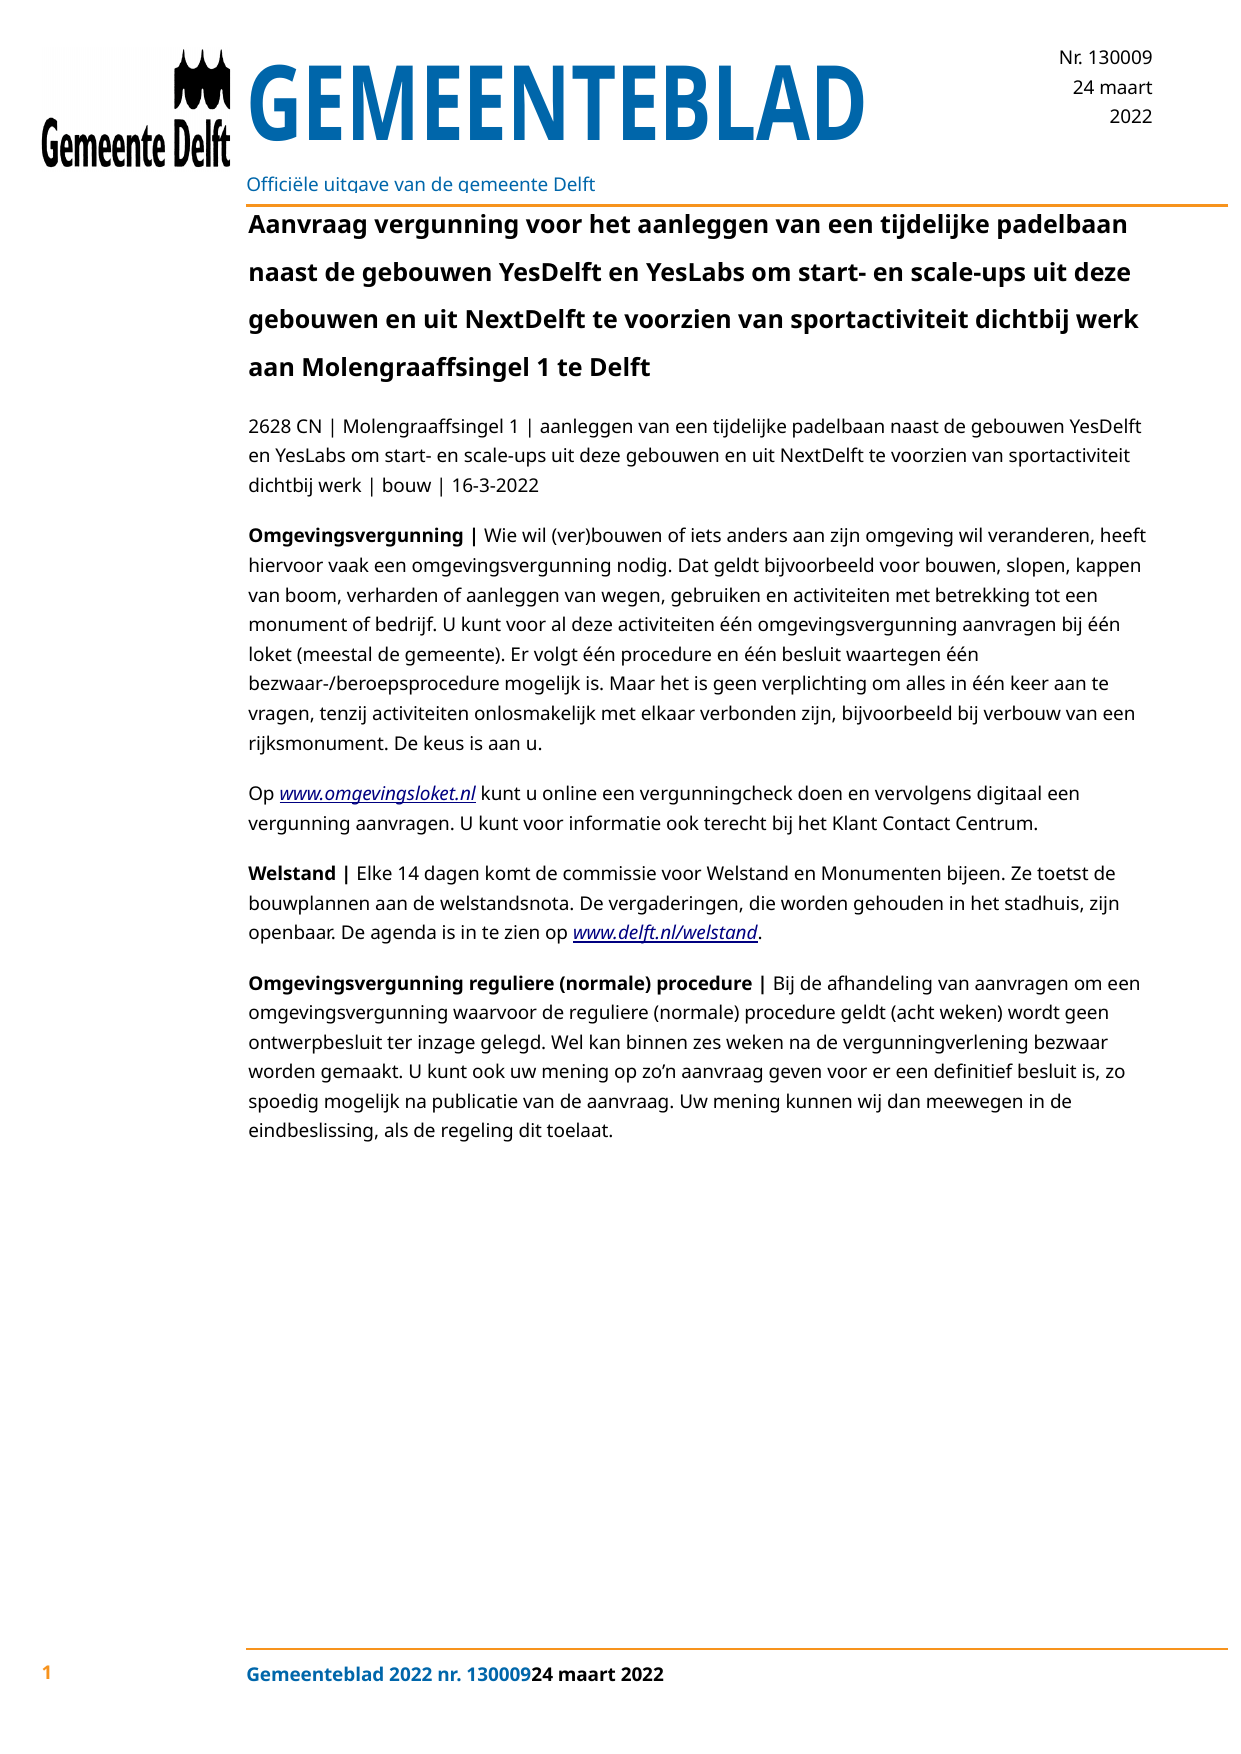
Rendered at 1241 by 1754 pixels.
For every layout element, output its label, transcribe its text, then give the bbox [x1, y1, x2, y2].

picture [41, 47, 231, 172]
text Omgevingsvergunning | Wie wil (ver)bouwen of iets anders aan zijn omgeving wil veranderen, heeft hiervoor vaak een omgevingsvergunning nodig. Dat geldt bijvoorbeeld voor bouwen, slopen, kappen van boom, verharden of aanleggen van wegen, gebruiken en activiteiten met betrekking tot een monument of bedrijf. U kunt voor al deze activiteiten één omgevingsvergunning aanvragen bij één loket (meestal de gemeente). Er volgt één procedure en één besluit waartegen één bezwaar-/beroepsprocedure mogelijk is. Maar het is geen verplichting om alles in één keer aan te vragen, tenzij activiteiten onlosmakelijk met elkaar verbonden zijn, bijvoorbeeld bij verbouw van een rijksmonument. De keus is aan u. [248, 523, 1152, 756]
text Aanvraag vergunning voor het aanleggen van een tijdelijke padelbaan naast de gebouwen YesDelft en YesLabs om start- en scale-ups uit deze gebouwen en uit NextDelft te voorzien van sportactiviteit dichtbij werk aan Molengraaffsingel 1 te Delft [248, 207, 1152, 384]
text Op www.omgevingsloket.nl kunt u online een vergunningcheck doen en vervolgens digitaal een vergunning aanvragen. U kunt voor informatie ook terecht bij het Klant Contact Centrum. [248, 780, 1152, 836]
text Welstand | Elke 14 dagen komt de commissie voor Welstand en Monumenten bijeen. Ze toetst de bouwplannen aan de welstandsnota. De vergaderingen, die worden gehouden in het stadhuis, zijn openbaar. De agenda is in te zien op www.delft.nl/welstand. [248, 860, 1152, 945]
text Omgevingsvergunning reguliere (normale) procedure | Bij de afhandeling van aanvragen om een omgevingsvergunning waarvoor de reguliere (normale) procedure geldt (acht weken) wordt geen ontwerpbesluit ter inzage gelegd. Wel kan binnen zes weken na de vergunningverlening bezwaar worden gemaakt. U kunt ook uw mening op zo’n aanvraag geven voor er een definitief besluit is, zo spoedig mogelijk na publicatie van de aanvraag. Uw mening kunnen wij dan meewegen in de eindbeslissing, als de regeling dit toelaat. [248, 970, 1152, 1143]
text 2628 CN | Molengraaffsingel 1 | aanleggen van een tijdelijke padelbaan naast de gebouwen YesDelft en YesLabs om start- en scale-ups uit deze gebouwen en uit NextDelft te voorzien van sportactiviteit dichtbij werk | bouw | 16-3-2022 [248, 413, 1152, 498]
